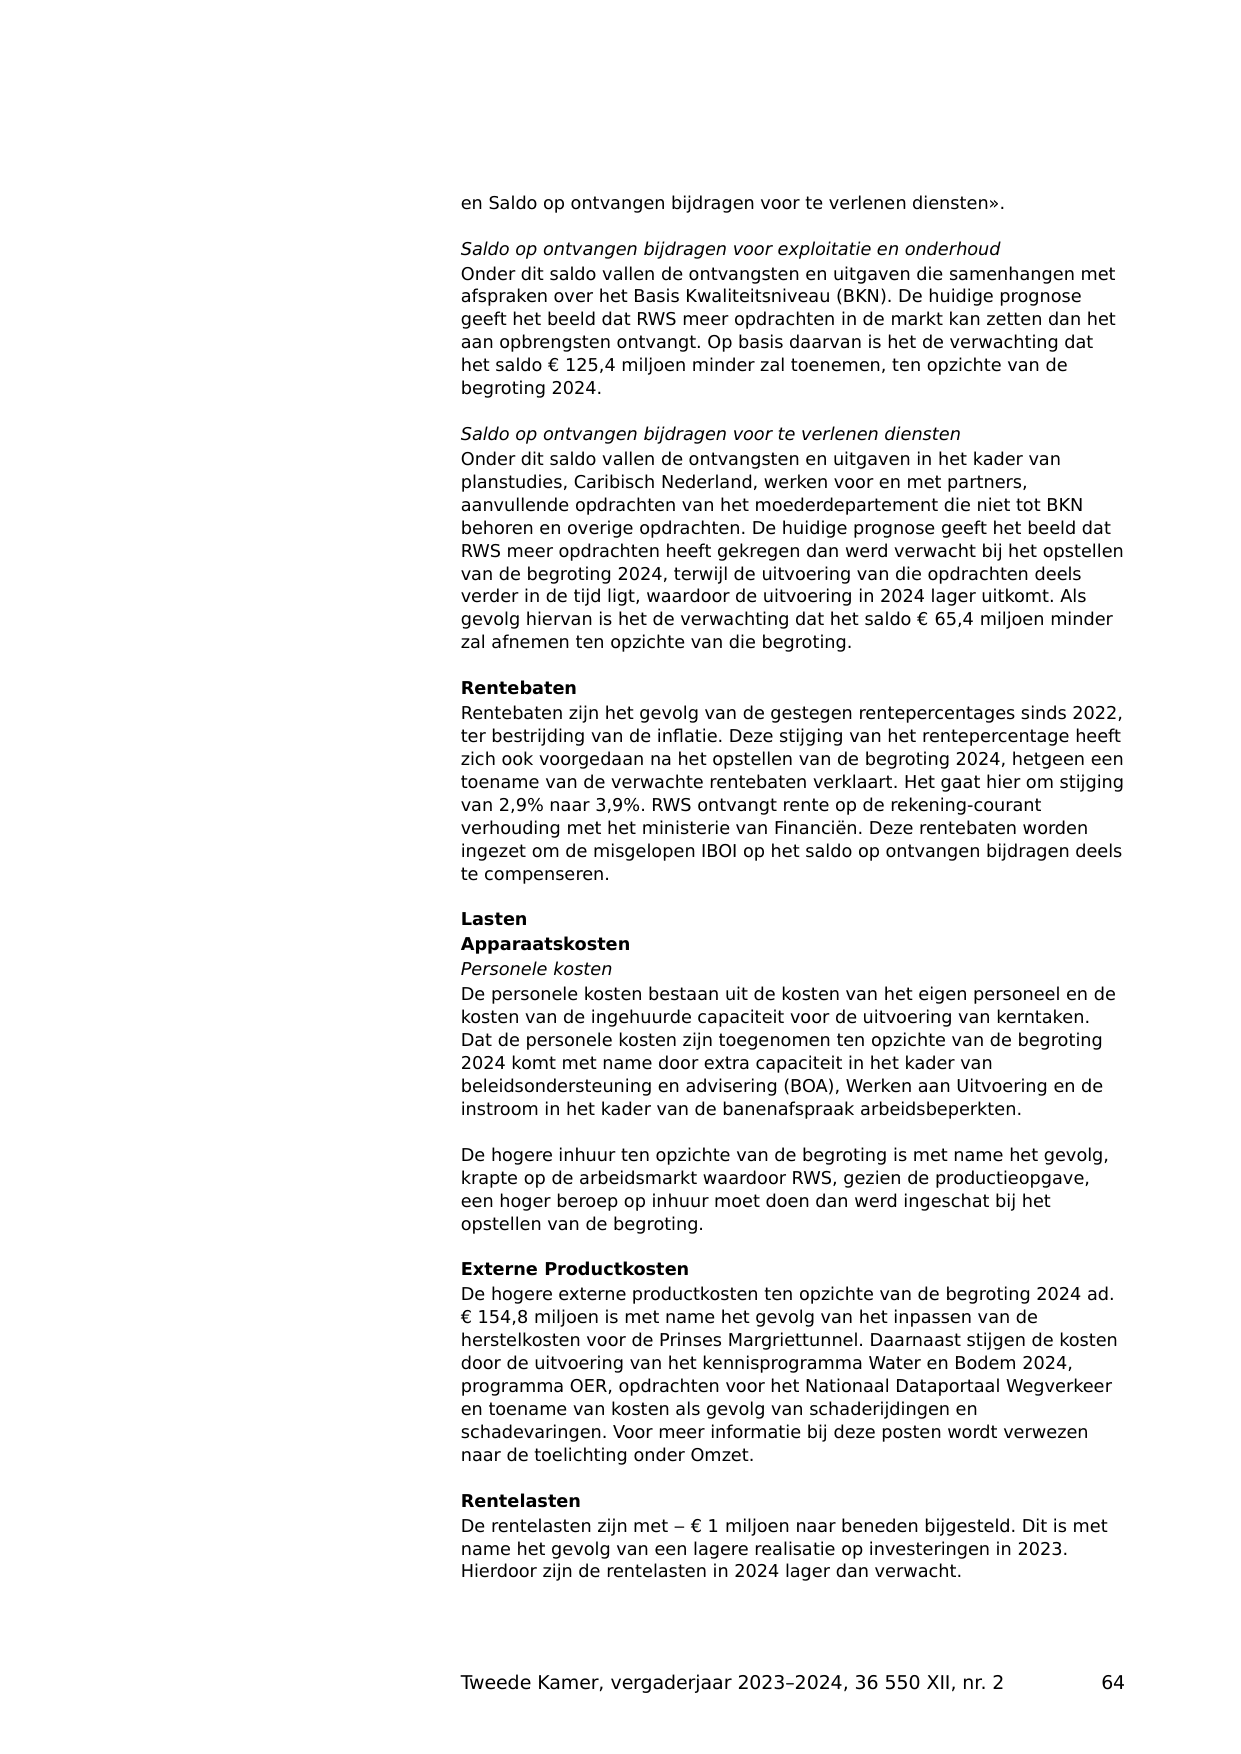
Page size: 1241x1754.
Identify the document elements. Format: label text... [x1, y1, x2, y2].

text De rentelasten zijn met ‒ € 1 miljoen naar beneden bijgesteld. Dit is met name het gevolg van een lagere realisatie op investeringen in 2023. Hierdoor zijn de rentelasten in 2024 lager dan verwacht. [461, 1514, 1125, 1582]
text Saldo op ontvangen bijdragen voor te verlenen diensten [461, 422, 1125, 445]
text Onder dit saldo vallen de ontvangsten en uitgaven in het kader van planstudies, Caribisch Nederland, werken voor en met partners, aanvullende opdrachten van het moederdepartement die niet tot BKN behoren en overige opdrachten. De huidige prognose geeft het beeld dat RWS meer opdrachten heeft gekregen dan werd verwacht bij het opstellen van de begroting 2024, terwijl de uitvoering van die opdrachten deels verder in de tijd ligt, waardoor de uitvoering in 2024 lager uitkomt. Als gevolg hiervan is het de verwachting dat het saldo € 65,4 miljoen minder zal afnemen ten opzichte van die begroting. [461, 447, 1125, 653]
text De personele kosten bestaan uit de kosten van het eigen personeel en de kosten van de ingehuurde capaciteit voor de uitvoering van kerntaken. Dat de personele kosten zijn toegenomen ten opzichte van de begroting 2024 komt met name door extra capaciteit in het kader van beleidsondersteuning en advisering (BOA), Werken aan Uitvoering en de instroom in het kader van de banenafspraak arbeidsbeperkten. [461, 982, 1125, 1120]
text Rentelasten [461, 1489, 1125, 1512]
text Externe Productkosten [461, 1257, 1125, 1280]
text Rentebaten zijn het gevolg van de gestegen rentepercentages sinds 2022, ter bestrijding van de inflatie. Deze stijging van het rentepercentage heeft zich ook voorgedaan na het opstellen van de begroting 2024, hetgeen een toename van de verwachte rentebaten verklaart. Het gaat hier om stijging van 2,9% naar 3,9%. RWS ontvangt rente op de rekening-courant verhouding met het ministerie van Financiën. Deze rentebaten worden ingezet om de misgelopen IBOI op het saldo op ontvangen bijdragen deels te compenseren. [461, 701, 1125, 884]
text en Saldo op ontvangen bijdragen voor te verlenen diensten». [461, 191, 1125, 214]
text De hogere externe productkosten ten opzichte van de begroting 2024 ad. € 154,8 miljoen is met name het gevolg van het inpassen van de herstelkosten voor de Prinses Margriettunnel. Daarnaast stijgen de kosten door de uitvoering van het kennisprogramma Water en Bodem 2024, programma OER, opdrachten voor het Nationaal Dataportaal Wegverkeer en toename van kosten als gevolg van schaderijdingen en schadevaringen. Voor meer informatie bij deze posten wordt verwezen naar de toelichting onder Omzet. [461, 1282, 1125, 1466]
text Apparaatskosten [461, 932, 1125, 955]
text Personele kosten [461, 957, 1125, 980]
text Onder dit saldo vallen de ontvangsten en uitgaven die samenhangen met afspraken over het Basis Kwaliteitsniveau (BKN). De huidige prognose geeft het beeld dat RWS meer opdrachten in de markt kan zetten dan het aan opbrengsten ontvangt. Op basis daarvan is het de verwachting dat het saldo € 125,4 miljoen minder zal toenemen, ten opzichte van de begroting 2024. [461, 262, 1125, 399]
text Rentebaten [461, 676, 1125, 699]
text Lasten [461, 907, 1125, 930]
text Saldo op ontvangen bijdragen voor exploitatie en onderhoud [461, 237, 1125, 259]
text De hogere inhuur ten opzichte van de begroting is met name het gevolg, krapte op de arbeidsmarkt waardoor RWS, gezien de productieopgave, een hoger beroep op inhuur moet doen dan werd ingeschat bij het opstellen van de begroting. [461, 1143, 1125, 1234]
